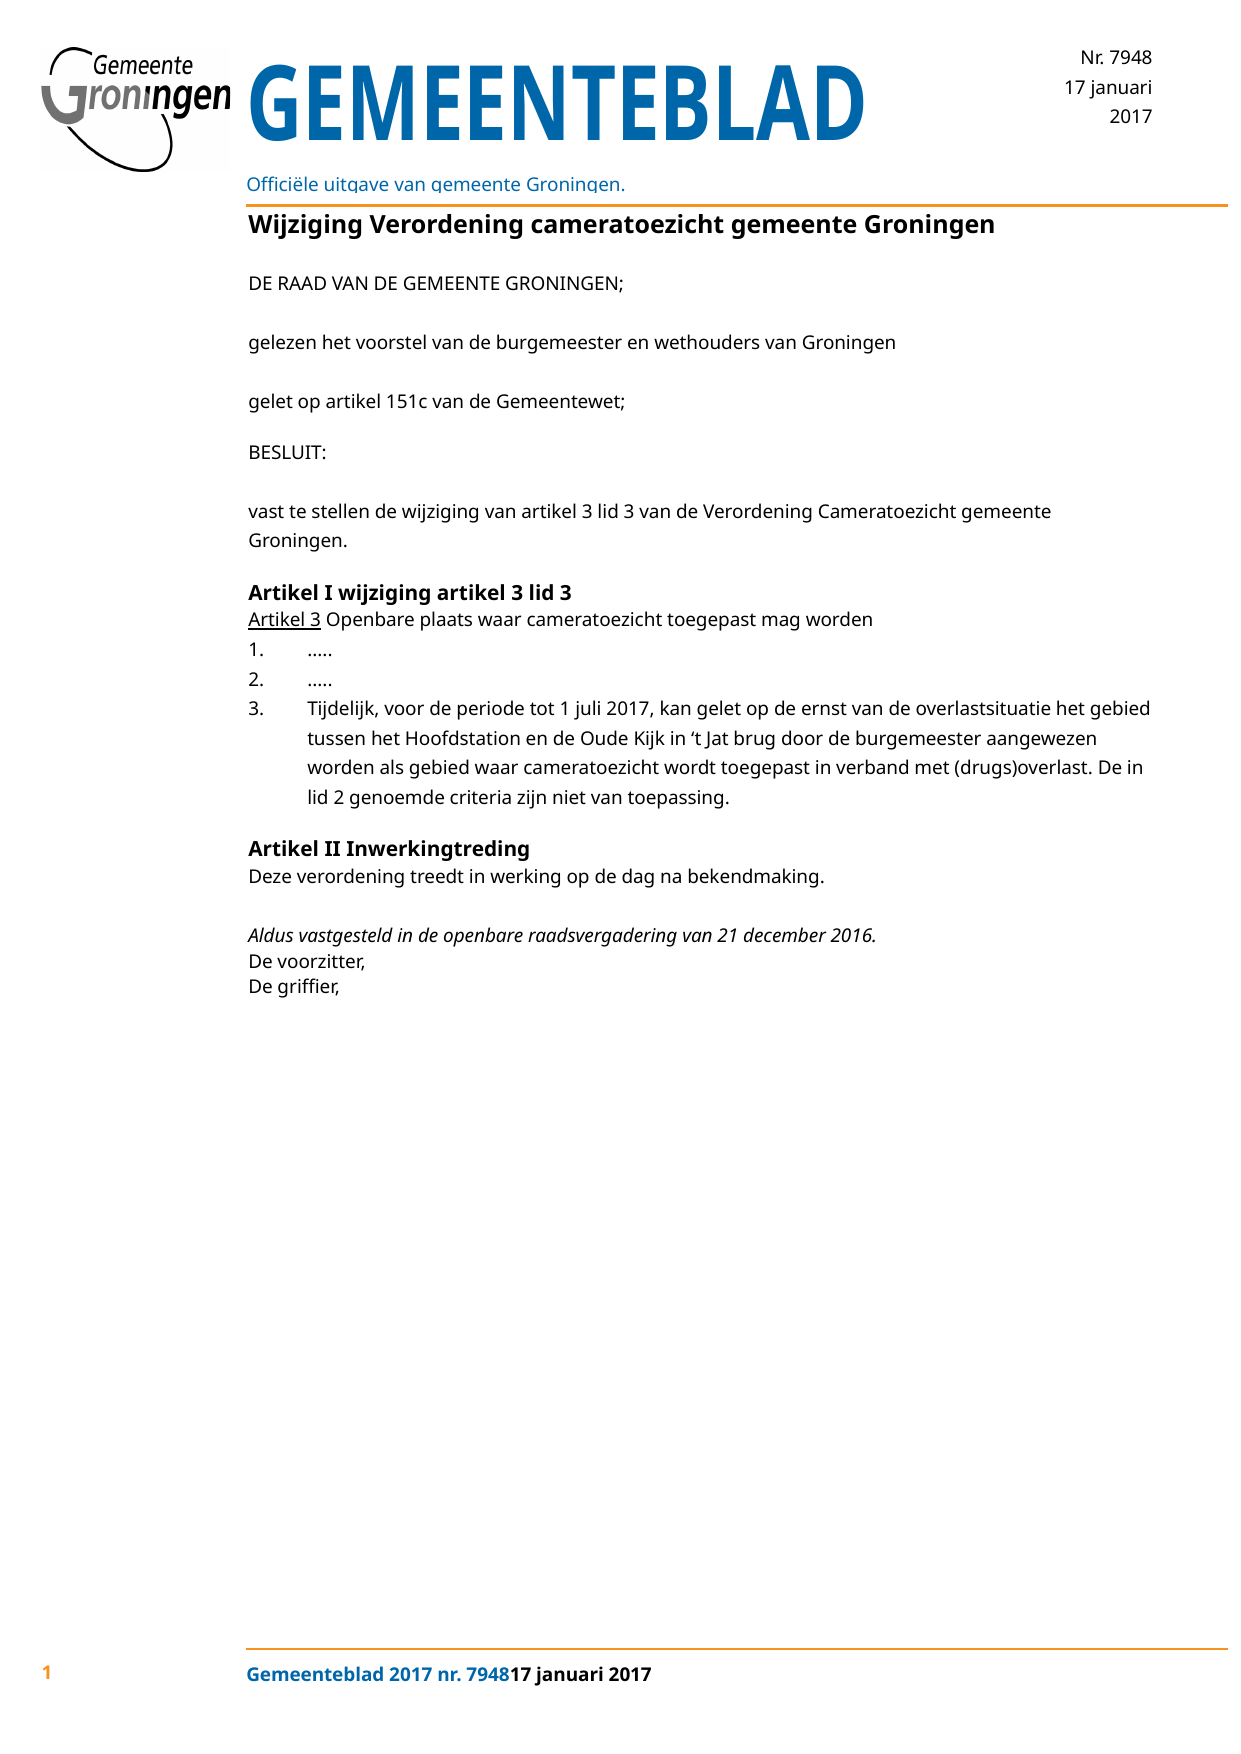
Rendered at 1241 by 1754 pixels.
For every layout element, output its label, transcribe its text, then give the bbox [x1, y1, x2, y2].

text Wijziging Verordening cameratoezicht gemeente Groningen [248, 207, 1152, 241]
list ..... [248, 666, 1152, 691]
text Artikel 3 Openbare plaats waar cameratoezicht toegepast mag worden [248, 607, 1152, 632]
text De voorzitter, [248, 948, 1152, 973]
text Artikel I wijziging artikel 3 lid 3 [248, 578, 1152, 607]
list Tijdelijk, voor de periode tot 1 juli 2017, kan gelet op de ernst van de overlastsituatie het gebied tussen het Hoofdstation en de Oude Kijk in ‘t Jat brug door de burgemeester aangewezen worden als gebied waar cameratoezicht wordt toegepast in verband met (drugs)overlast. De in lid 2 genoemde criteria zijn niet van toepassing. [248, 695, 1152, 810]
text vast te stellen de wijziging van artikel 3 lid 3 van de Verordening Cameratoezicht gemeente Groningen. [248, 498, 1152, 553]
text Aldus vastgesteld in de openbare raadsvergadering van 21 december 2016. [248, 922, 1152, 948]
text gelet op artikel 151c van de Gemeentewet; [248, 389, 1152, 414]
list ..... [248, 636, 1152, 662]
text Deze verordening treedt in werking op de dag na bekendmaking. [248, 863, 1152, 889]
text gelezen het voorstel van de burgemeester en wethouders van Groningen [248, 329, 1152, 355]
text Artikel II Inwerkingtreding [248, 834, 1152, 863]
text BESLUIT: [248, 439, 1152, 465]
text De griffier, [248, 973, 1152, 999]
text DE RAAD VAN DE GEMEENTE GRONINGEN; [248, 270, 1152, 296]
picture [41, 47, 231, 172]
